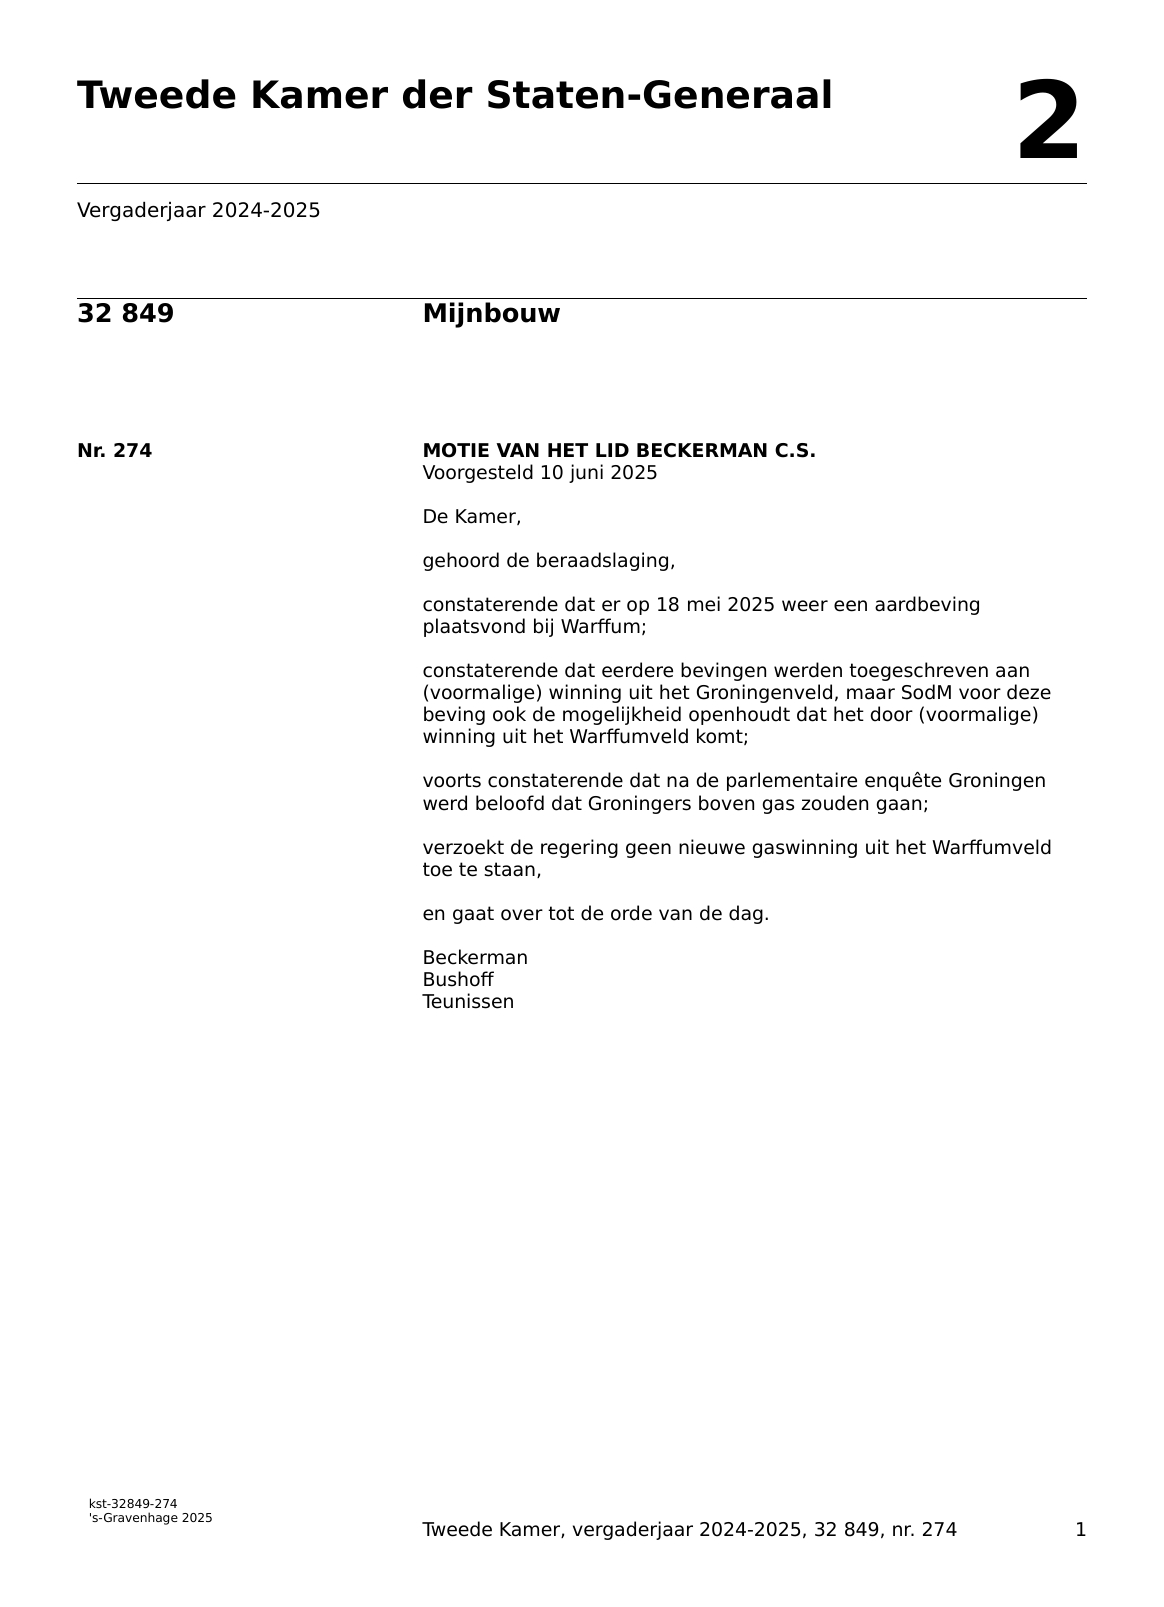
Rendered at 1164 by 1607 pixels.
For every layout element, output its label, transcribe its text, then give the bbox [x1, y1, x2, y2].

subtitle Nr. 274 MOTIE VAN HET LID BECKERMAN C.S. [77, 440, 1087, 462]
text Beckerman [422, 947, 1087, 969]
text en gaat over tot de orde van de dag. [422, 903, 1087, 925]
text kst-32849-274 [88, 1497, 323, 1511]
text Teunissen [422, 991, 1087, 1013]
text Voorgesteld 10 juni 2025 [422, 462, 1087, 484]
text 's-Gravenhage 2025 [88, 1511, 323, 1525]
subtitle 32 849 Mijnbouw [77, 299, 1087, 329]
text voorts constaterende dat na de parlementaire enquête Groningen werd beloofd dat Groningers boven gas zouden gaan; [422, 770, 1087, 814]
table_header 2 [886, 59, 1087, 183]
text De Kamer, [422, 506, 1087, 528]
text verzoekt de regering geen nieuwe gaswinning uit het Warffumveld toe te staan, [422, 837, 1087, 881]
table_header Tweede Kamer der Staten-Generaal [77, 59, 886, 183]
text constaterende dat er op 18 mei 2025 weer een aardbeving plaatsvond bij Warffum; [422, 594, 1087, 638]
table_cell Vergaderjaar 2024-2025 [77, 184, 1087, 298]
text constaterende dat eerdere bevingen werden toegeschreven aan (voormalige) winning uit het Groningenveld, maar SodM voor deze beving ook de mogelijkheid openhoudt dat het door (voormalige) winning uit het Warffumveld komt; [422, 660, 1087, 748]
text gehoord de beraadslaging, [422, 550, 1087, 572]
text Bushoff [422, 969, 1087, 991]
